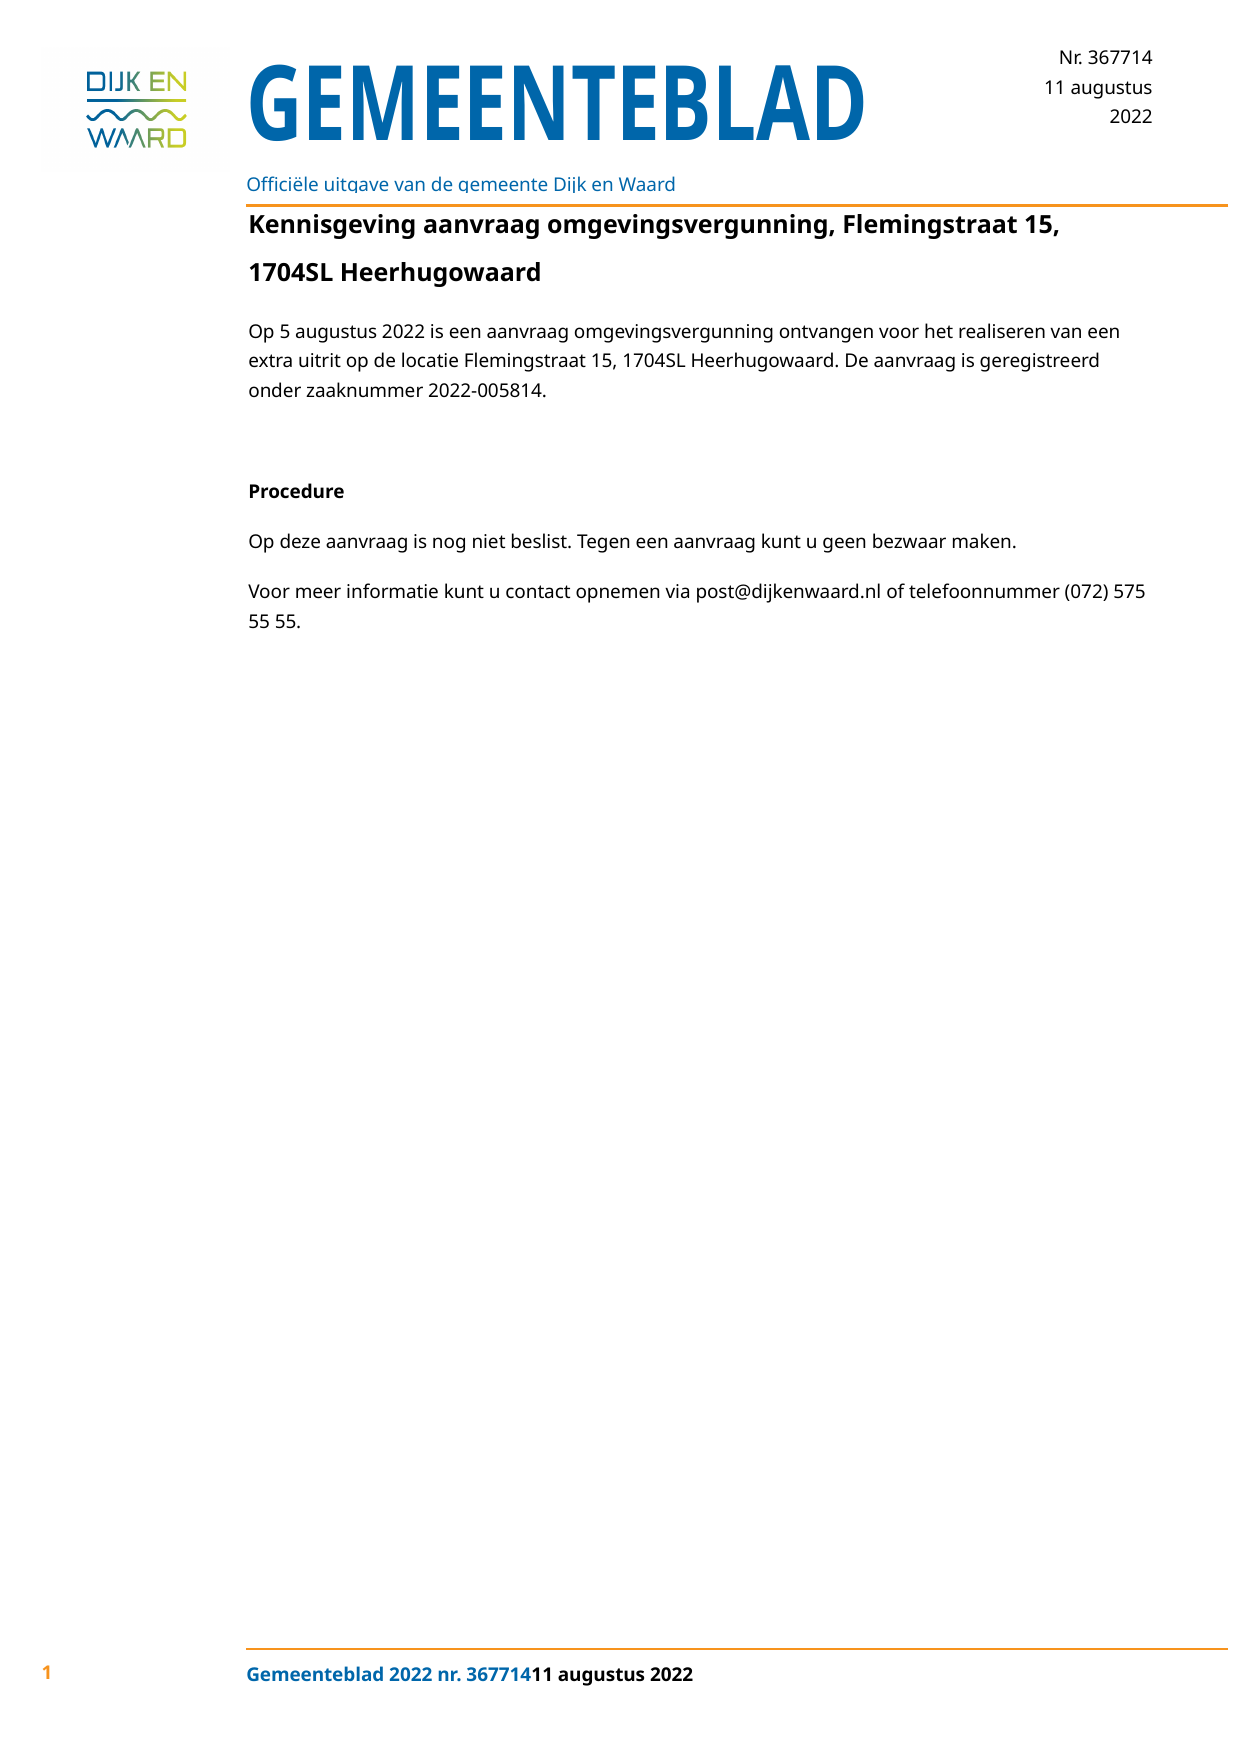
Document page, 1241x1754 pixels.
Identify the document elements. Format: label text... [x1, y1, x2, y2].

text Op 5 augustus 2022 is een aanvraag omgevingsvergunning ontvangen voor het realiseren van een extra uitrit op de locatie Flemingstraat 15, 1704SL Heerhugowaard. De aanvraag is geregistreerd onder zaaknummer 2022-005814. [248, 318, 1152, 403]
text Op deze aanvraag is nog niet beslist. Tegen een aanvraag kunt u geen bezwaar maken. [248, 528, 1152, 554]
picture [41, 47, 231, 172]
text Kennisgeving aanvraag omgevingsvergunning, Flemingstraat 15, 1704SL Heerhugowaard [248, 207, 1152, 288]
text Procedure [248, 478, 1152, 504]
text Voor meer informatie kunt u contact opnemen via post@dijkenwaard.nl of telefoonnummer (072) 575 55 55. [248, 579, 1152, 634]
